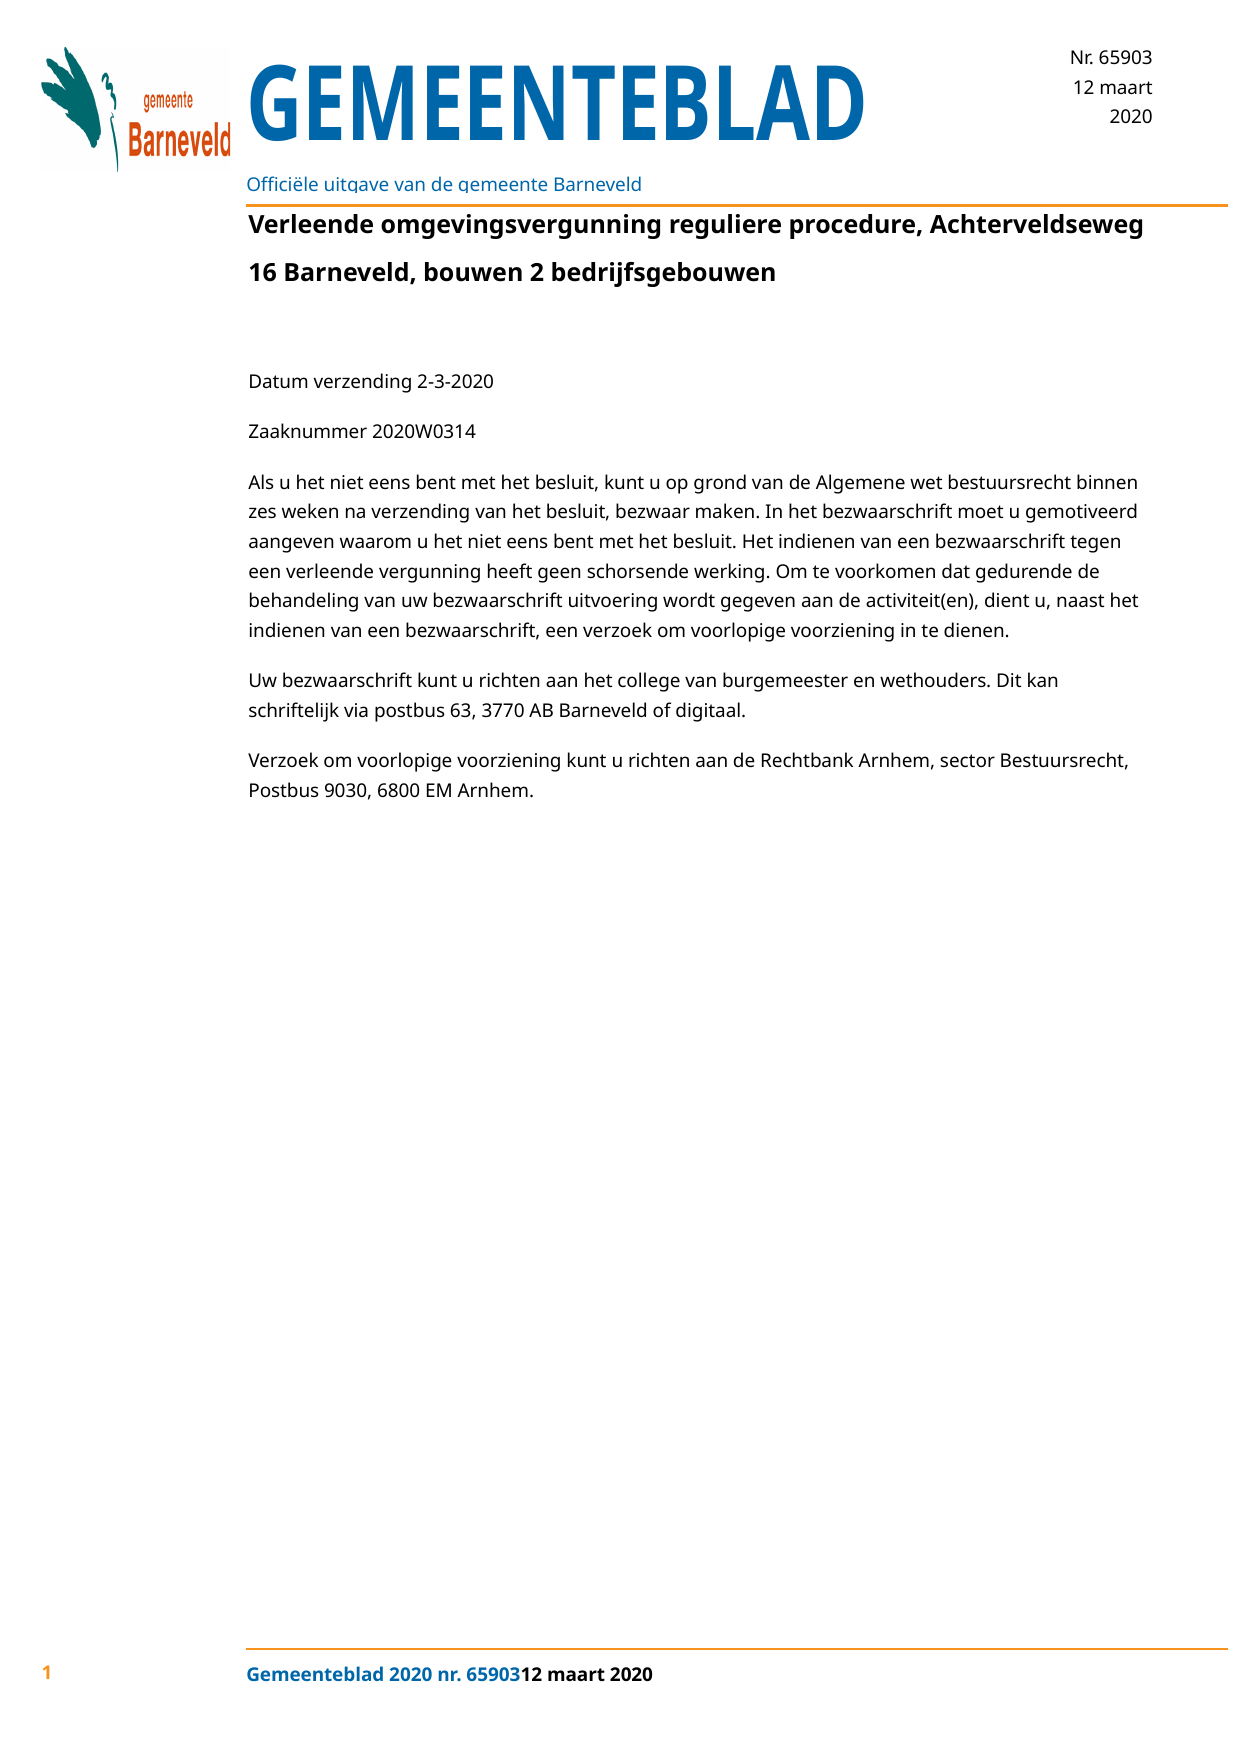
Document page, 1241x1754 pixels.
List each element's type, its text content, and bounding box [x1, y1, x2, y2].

text Uw bezwaarschrift kunt u richten aan het college van burgemeester en wethouders. Dit kan schriftelijk via postbus 63, 3770 AB Barneveld of digitaal. [248, 667, 1152, 723]
text Als u het niet eens bent met het besluit, kunt u op grond van de Algemene wet bestuursrecht binnen zes weken na verzending van het besluit, bezwaar maken. In het bezwaarschrift moet u gemotiveerd aangeven waarom u het niet eens bent met het besluit. Het indienen van een bezwaarschrift tegen een verleende vergunning heeft geen schorsende werking. Om te voorkomen dat gedurende de behandeling van uw bezwaarschrift uitvoering wordt gegeven aan de activiteit(en), dient u, naast het indienen van een bezwaarschrift, een verzoek om voorlopige voorziening in te dienen. [248, 469, 1152, 643]
text Datum verzending 2-3-2020 [248, 368, 1152, 394]
picture [41, 47, 231, 172]
text Verzoek om voorlopige voorziening kunt u richten aan de Rechtbank Arnhem, sector Bestuursrecht, Postbus 9030, 6800 EM Arnhem. [248, 747, 1152, 803]
text Zaaknummer 2020W0314 [248, 419, 1152, 444]
text Verleende omgevingsvergunning reguliere procedure, Achterveldseweg 16 Barneveld, bouwen 2 bedrijfsgebouwen [248, 207, 1152, 288]
